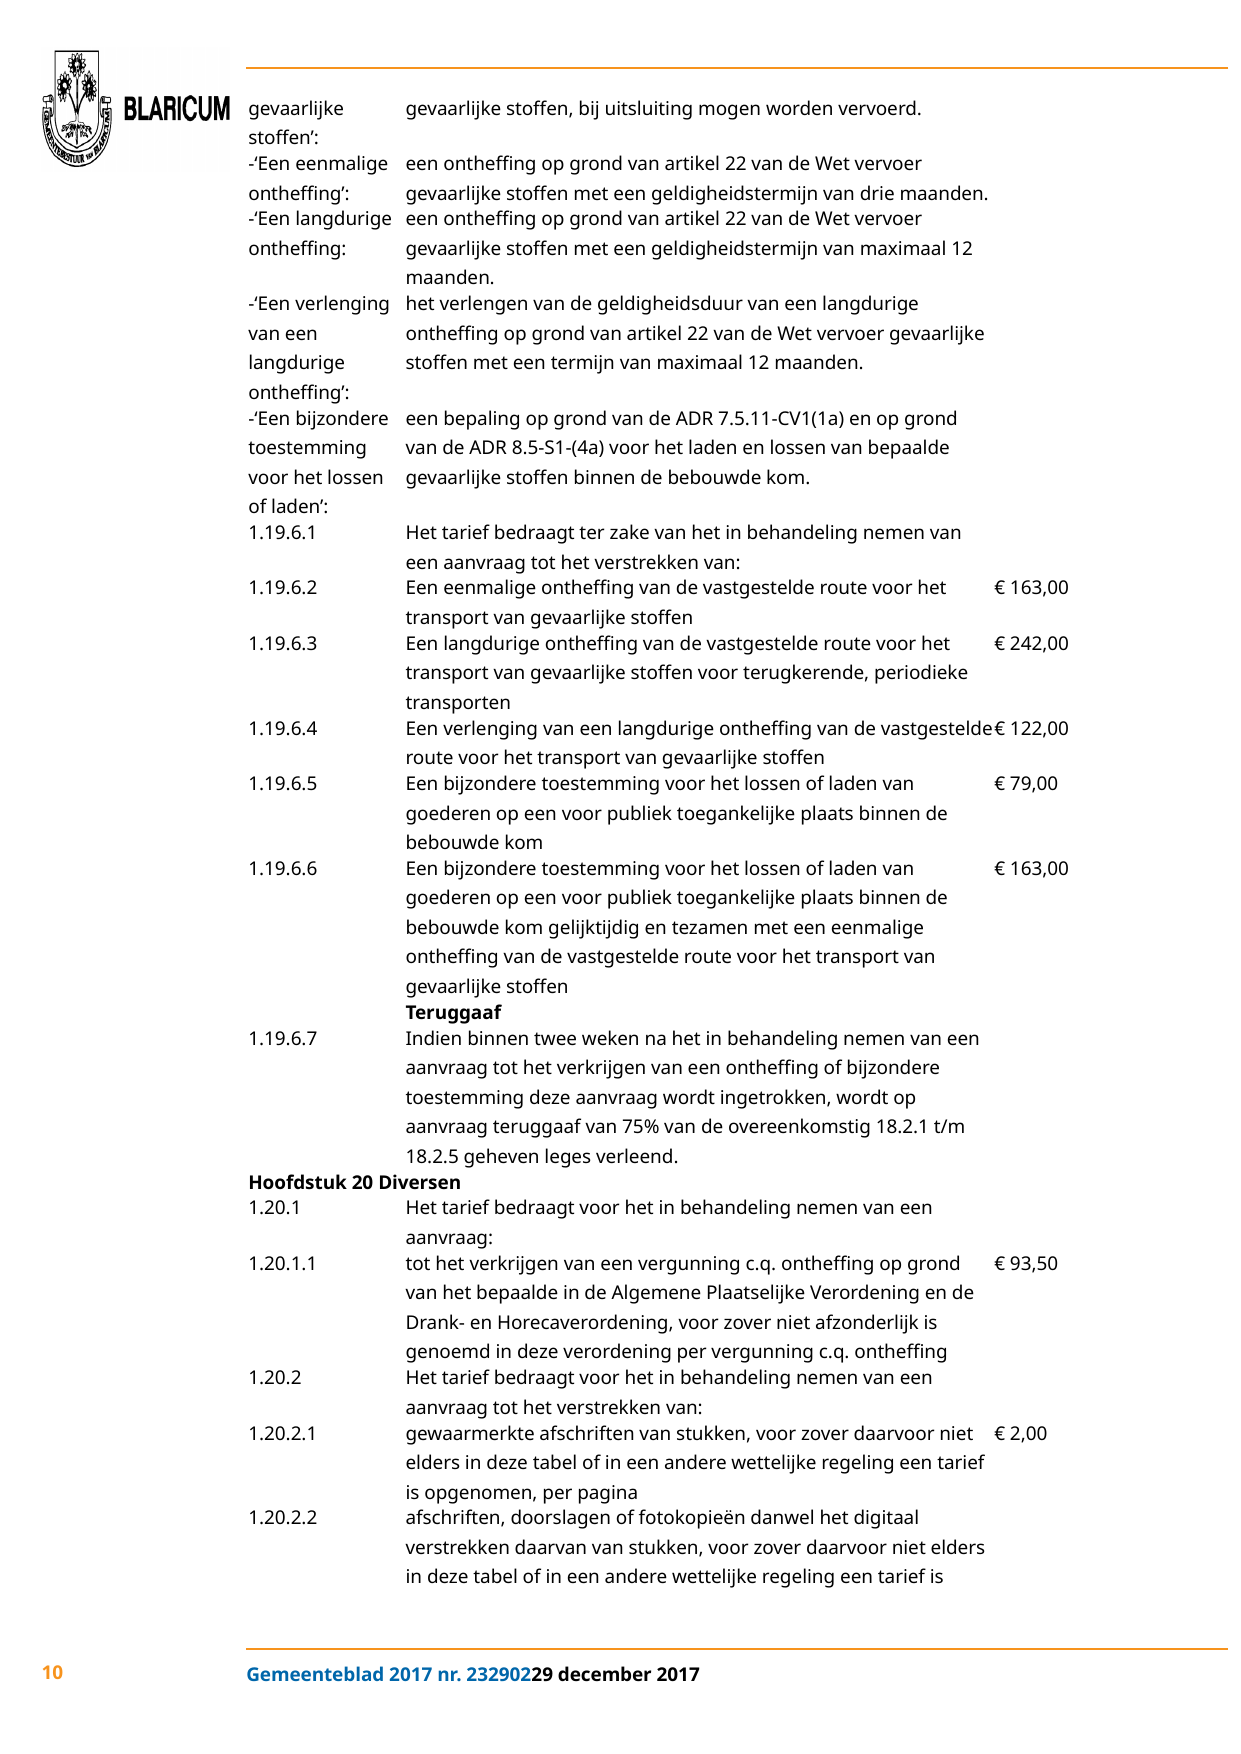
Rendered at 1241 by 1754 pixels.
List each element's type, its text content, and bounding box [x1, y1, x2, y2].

table_cell 1.19.6.3 [248, 630, 405, 715]
table_cell € 242,00 [994, 630, 1152, 715]
table_cell [994, 1195, 1152, 1250]
table_cell [994, 1364, 1152, 1420]
table_cell 1.19.6.6 [248, 855, 405, 999]
table_cell Het tarief bedraagt ter zake van het in behandeling nemen van een aanvraag tot het verstrekken van: [405, 519, 994, 574]
table_cell een ontheffing op grond van artikel 22 van de Wet vervoer gevaarlijke stoffen met een geldigheidstermijn van drie maanden. [405, 150, 994, 205]
table_cell 1.20.2.1 [248, 1420, 405, 1504]
table_cell -‘Een langdurige ontheffing: [248, 205, 405, 290]
table_cell -‘Een verlenging van een langdurige ontheffing’: [248, 290, 405, 405]
table_cell € 2,00 [994, 1420, 1152, 1504]
table_cell een bepaling op grond van de ADR 7.5.11-CV1(1a) en op grond van de ADR 8.5-S1-(4a) voor het laden en lossen van bepaalde gevaarlijke stoffen binnen de bebouwde kom. [405, 405, 994, 519]
table_cell € 122,00 [994, 715, 1152, 770]
table_cell Een eenmalige ontheffing van de vastgestelde route voor het transport van gevaarlijke stoffen [405, 575, 994, 630]
table_cell gewaarmerkte afschriften van stukken, voor zover daarvoor niet elders in deze tabel of in een andere wettelijke regeling een tarief is opgenomen, per pagina [405, 1420, 994, 1504]
table_cell [994, 405, 1152, 519]
table_cell [994, 150, 1152, 205]
table_cell het verlengen van de geldigheidsduur van een langdurige ontheffing op grond van artikel 22 van de Wet vervoer gevaarlijke stoffen met een termijn van maximaal 12 maanden. [405, 290, 994, 405]
table_cell [994, 1505, 1152, 1589]
table_cell € 163,00 [994, 855, 1152, 999]
table_cell [994, 95, 1152, 150]
table_cell Het tarief bedraagt voor het in behandeling nemen van een aanvraag tot het verstrekken van: [405, 1364, 994, 1420]
table_cell -‘Een eenmalige ontheffing’: [248, 150, 405, 205]
table_cell [994, 205, 1152, 290]
table_cell Een langdurige ontheffing van de vastgestelde route voor het transport van gevaarlijke stoffen voor terugkerende, periodieke transporten [405, 630, 994, 715]
table_cell [248, 999, 405, 1025]
table_cell 1.19.6.2 [248, 575, 405, 630]
table_cell € 79,00 [994, 770, 1152, 855]
table_cell € 93,50 [994, 1250, 1152, 1364]
table_cell Indien binnen twee weken na het in behandeling nemen van een aanvraag tot het verkrijgen van een ontheffing of bijzondere toestemming deze aanvraag wordt ingetrokken, wordt op aanvraag teruggaaf van 75% van de overeenkomstig 18.2.1 t/m 18.2.5 geheven leges verleend. [405, 1025, 994, 1169]
table_cell Een bijzondere toestemming voor het lossen of laden van goederen op een voor publiek toegankelijke plaats binnen de bebouwde kom [405, 770, 994, 855]
table_cell Hoofdstuk 20 Diversen [248, 1169, 1152, 1194]
table_cell 1.20.2.2 [248, 1505, 405, 1589]
picture [41, 47, 231, 172]
table_cell -‘Een bijzondere toestemming voor het lossen of laden’: [248, 405, 405, 519]
table_cell Een verlenging van een langdurige ontheffing van de vastgestelde route voor het transport van gevaarlijke stoffen [405, 715, 994, 770]
table_cell 1.20.2 [248, 1364, 405, 1420]
table_cell [994, 290, 1152, 405]
table_cell 1.19.6.4 [248, 715, 405, 770]
table_cell 1.19.6.7 [248, 1025, 405, 1169]
table_cell afschriften, doorslagen of fotokopieën danwel het digitaal verstrekken daarvan van stukken, voor zover daarvoor niet elders in deze tabel of in een andere wettelijke regeling een tarief is [405, 1505, 994, 1589]
table_cell Het tarief bedraagt voor het in behandeling nemen van een aanvraag: [405, 1195, 994, 1250]
table_cell [994, 519, 1152, 574]
table_cell gevaarlijke stoffen’: [248, 95, 405, 150]
table_cell [994, 1025, 1152, 1169]
table_cell 1.20.1 [248, 1195, 405, 1250]
table_cell 1.20.1.1 [248, 1250, 405, 1364]
table_cell € 163,00 [994, 575, 1152, 630]
table_cell Een bijzondere toestemming voor het lossen of laden van goederen op een voor publiek toegankelijke plaats binnen de bebouwde kom gelijktijdig en tezamen met een eenmalige ontheffing van de vastgestelde route voor het transport van gevaarlijke stoffen [405, 855, 994, 999]
table_cell 1.19.6.1 [248, 519, 405, 574]
table_cell [994, 999, 1152, 1025]
table_cell Teruggaaf [405, 999, 994, 1025]
table_cell een ontheffing op grond van artikel 22 van de Wet vervoer gevaarlijke stoffen met een geldigheidstermijn van maximaal 12 maanden. [405, 205, 994, 290]
table_cell tot het verkrijgen van een vergunning c.q. ontheffing op grond van het bepaalde in de Algemene Plaatselijke Verordening en de Drank- en Horecaverordening, voor zover niet afzonderlijk is genoemd in deze verordening per vergunning c.q. ontheffing [405, 1250, 994, 1364]
table_cell 1.19.6.5 [248, 770, 405, 855]
table_cell gevaarlijke stoffen, bij uitsluiting mogen worden vervoerd. [405, 95, 994, 150]
